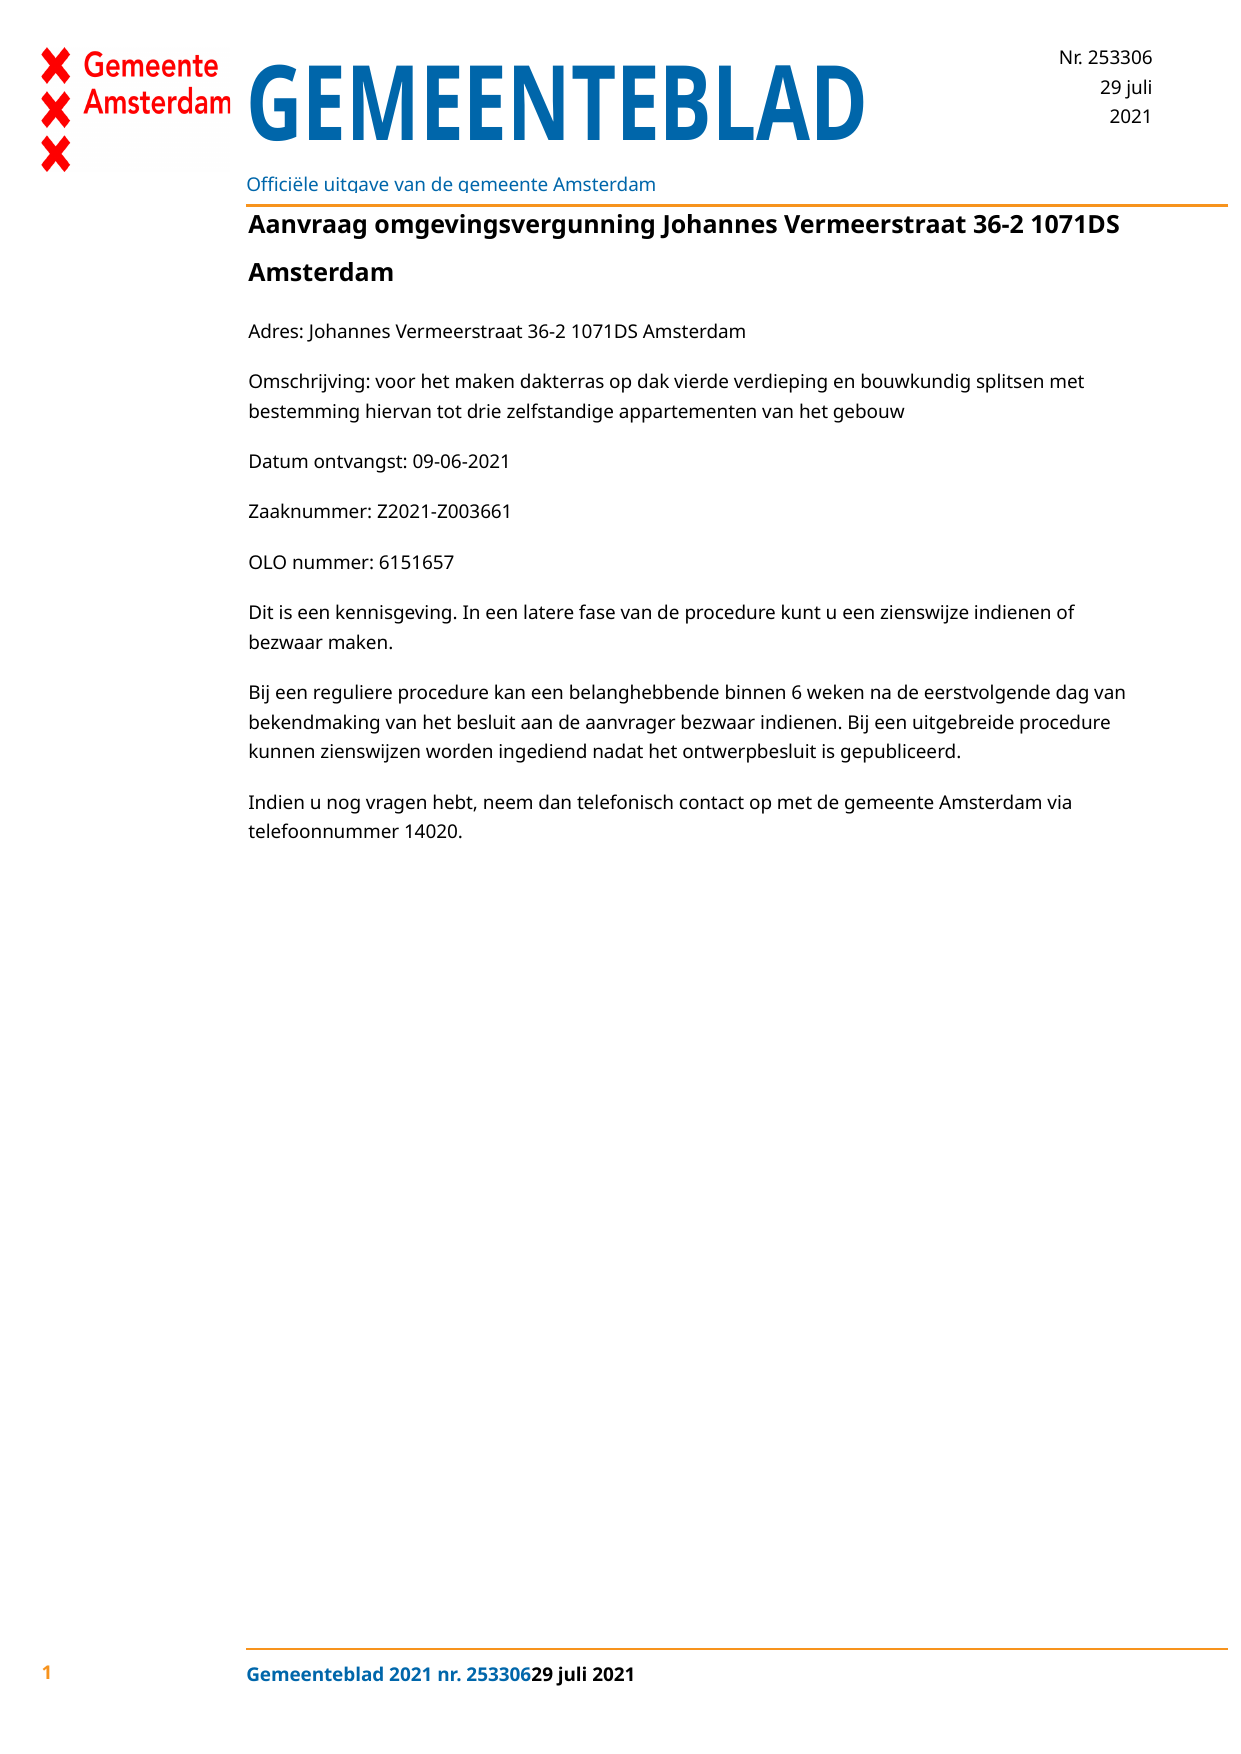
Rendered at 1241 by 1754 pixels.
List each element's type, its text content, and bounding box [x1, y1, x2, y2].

text Zaaknummer: Z2021-Z003661 [248, 499, 1152, 524]
picture [41, 47, 231, 172]
text Bij een reguliere procedure kan een belanghebbende binnen 6 weken na de eerstvolgende dag van bekendmaking van het besluit aan de aanvrager bezwaar indienen. Bij een uitgebreide procedure kunnen zienswijzen worden ingediend nadat het ontwerpbesluit is gepubliceerd. [248, 679, 1152, 764]
text Indien u nog vragen hebt, neem dan telefonisch contact op met de gemeente Amsterdam via telefoonnummer 14020. [248, 789, 1152, 844]
text Datum ontvangst: 09-06-2021 [248, 448, 1152, 474]
text Dit is een kennisgeving. In een latere fase van de procedure kunt u een zienswijze indienen of bezwaar maken. [248, 599, 1152, 655]
text Aanvraag omgevingsvergunning Johannes Vermeerstraat 36-2 1071DS Amsterdam [248, 207, 1152, 288]
text Omschrijving: voor het maken dakterras op dak vierde verdieping en bouwkundig splitsen met bestemming hiervan tot drie zelfstandige appartementen van het gebouw [248, 368, 1152, 424]
text OLO nummer: 6151657 [248, 549, 1152, 575]
text Adres: Johannes Vermeerstraat 36-2 1071DS Amsterdam [248, 318, 1152, 344]
